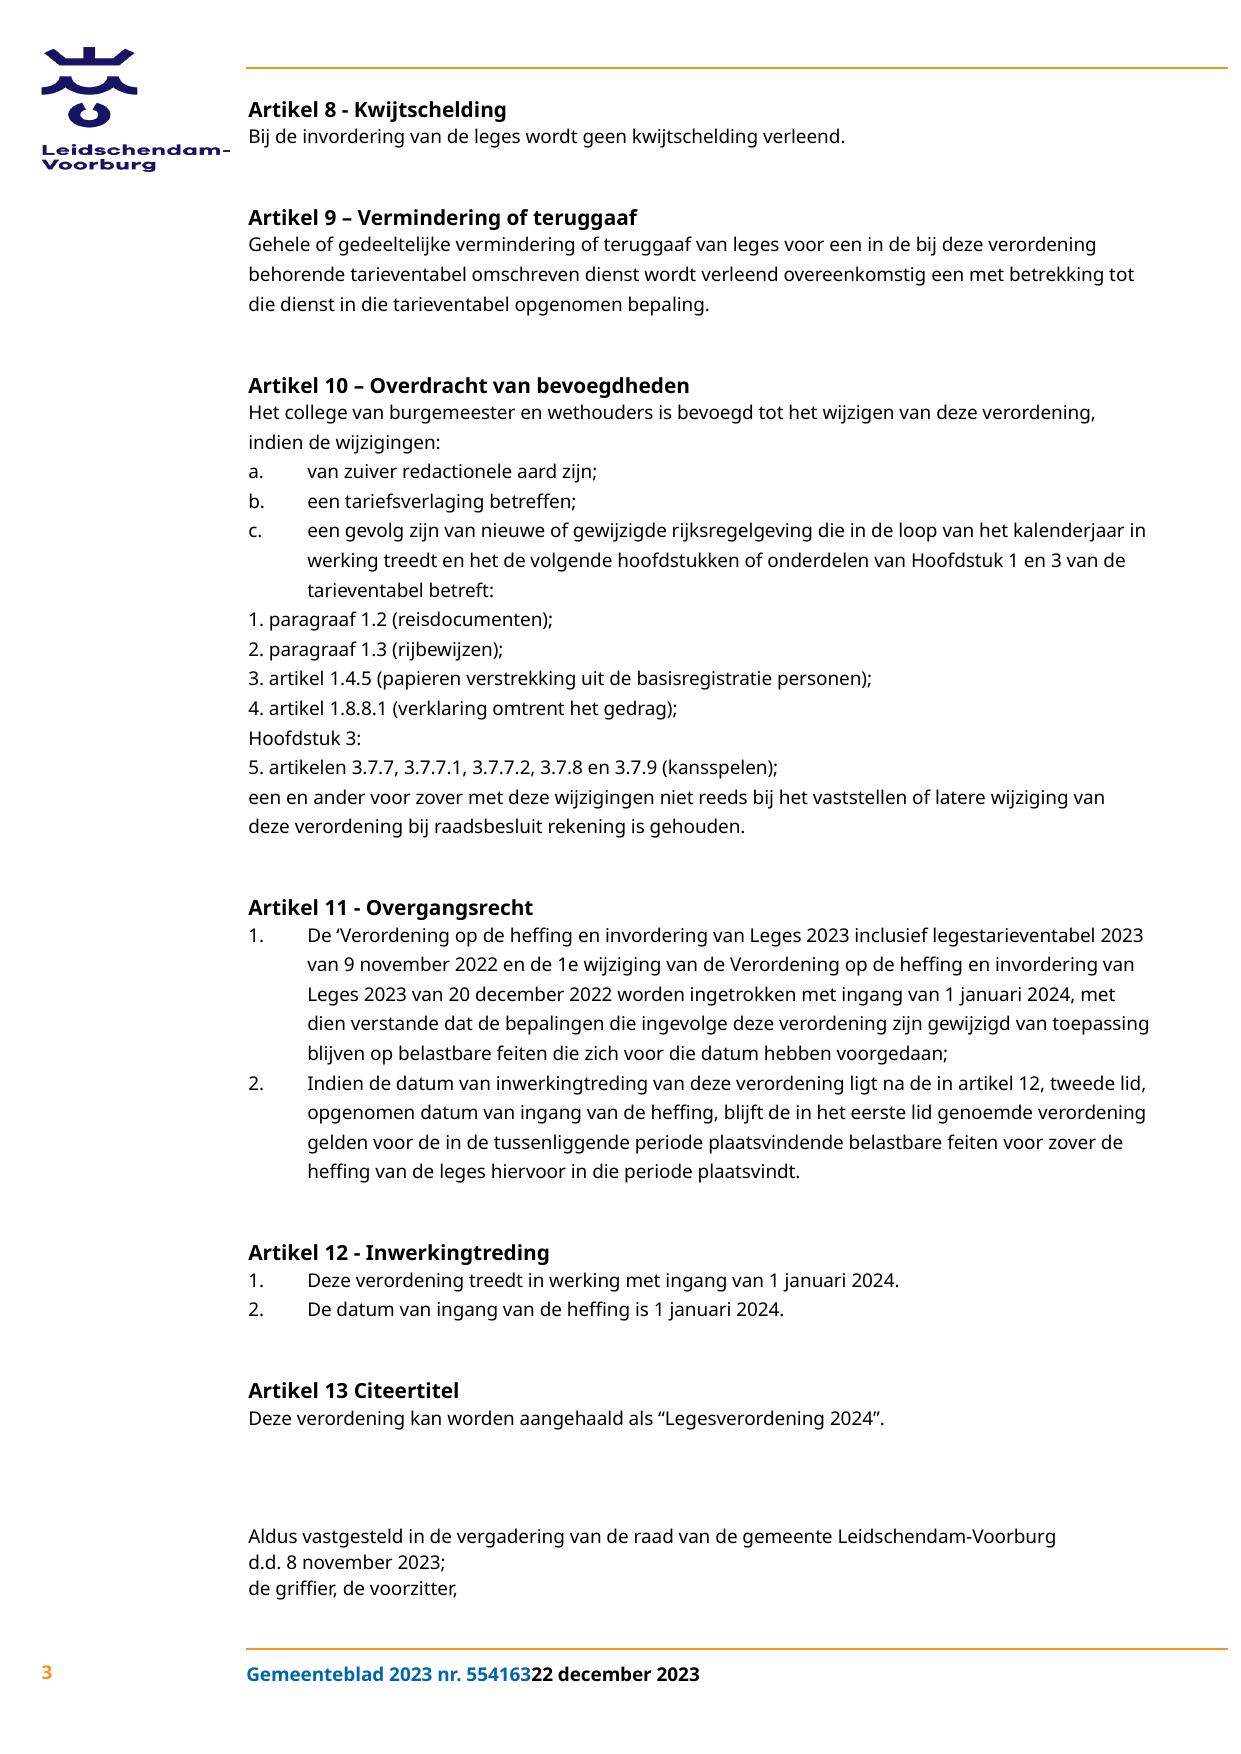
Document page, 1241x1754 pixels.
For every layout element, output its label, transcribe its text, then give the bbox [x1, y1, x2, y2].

list van zuiver redactionele aard zijn; [248, 458, 1152, 484]
text d.d. 8 november 2023; [248, 1549, 1152, 1575]
text Artikel 10 – Overdracht van bevoegdheden [248, 371, 1152, 399]
text Artikel 13 Citeertitel [248, 1377, 1152, 1405]
text Hoofdstuk 3: [248, 725, 1152, 750]
text Het college van burgemeester en wethouders is bevoegd tot het wijzigen van deze verordening, indien de wijzigingen: [248, 399, 1152, 454]
list De ‘Verordening op de heffing en invordering van Leges 2023 inclusief legestarieventabel 2023 van 9 november 2022 en de 1e wijziging van de Verordening op de heffing en invordering van Leges 2023 van 20 december 2022 worden ingetrokken met ingang van 1 januari 2024, met dien verstande dat de bepalingen die ingevolge deze verordening zijn gewijzigd van toepassing blijven op belastbare feiten die zich voor die datum hebben voorgedaan; [248, 922, 1152, 1066]
text Gehele of gedeeltelijke vermindering of teruggaaf van leges voor een in de bij deze verordening behorende tarieventabel omschreven dienst wordt verleend overeenkomstig een met betrekking tot die dienst in die tarieventabel opgenomen bepaling. [248, 232, 1152, 317]
text een en ander voor zover met deze wijzigingen niet reeds bij het vaststellen of latere wijziging van deze verordening bij raadsbesluit rekening is gehouden. [248, 784, 1152, 839]
text Artikel 11 - Overgangsrecht [248, 893, 1152, 922]
text 4. artikel 1.8.8.1 (verklaring omtrent het gedrag); [248, 695, 1152, 721]
list Deze verordening treedt in werking met ingang van 1 januari 2024. [248, 1267, 1152, 1293]
text Deze verordening kan worden aangehaald als “Legesverordening 2024”. [248, 1405, 1152, 1431]
list De datum van ingang van de heffing is 1 januari 2024. [248, 1297, 1152, 1322]
text 2. paragraaf 1.3 (rijbewijzen); [248, 636, 1152, 662]
text Bij de invordering van de leges wordt geen kwijtschelding verleend. [248, 123, 1152, 149]
text 1. paragraaf 1.2 (reisdocumenten); [248, 606, 1152, 632]
text Aldus vastgesteld in de vergadering van de raad van de gemeente Leidschendam-Voorburg [248, 1523, 1152, 1549]
text Artikel 9 – Vermindering of teruggaaf [248, 203, 1152, 232]
list een tariefsverlaging betreffen; [248, 488, 1152, 514]
text Artikel 8 - Kwijtschelding [248, 95, 1152, 123]
text Artikel 12 - Inwerkingtreding [248, 1238, 1152, 1267]
list een gevolg zijn van nieuwe of gewijzigde rijksregelgeving die in de loop van het kalenderjaar in werking treedt en het de volgende hoofdstukken of onderdelen van Hoofdstuk 1 en 3 van de tarieventabel betreft: [248, 518, 1152, 602]
list Indien de datum van inwerkingtreding van deze verordening ligt na de in artikel 12, tweede lid, opgenomen datum van ingang van de heffing, blijft de in het eerste lid genoemde verordening gelden voor de in de tussenliggende periode plaatsvindende belastbare feiten voor zover de heffing van de leges hiervoor in die periode plaatsvindt. [248, 1070, 1152, 1184]
text 3. artikel 1.4.5 (papieren verstrekking uit de basisregistratie personen); [248, 666, 1152, 691]
picture [41, 47, 231, 172]
text 5. artikelen 3.7.7, 3.7.7.1, 3.7.7.2, 3.7.8 en 3.7.9 (kansspelen); [248, 754, 1152, 780]
text de griffier, de voorzitter, [248, 1575, 1152, 1601]
